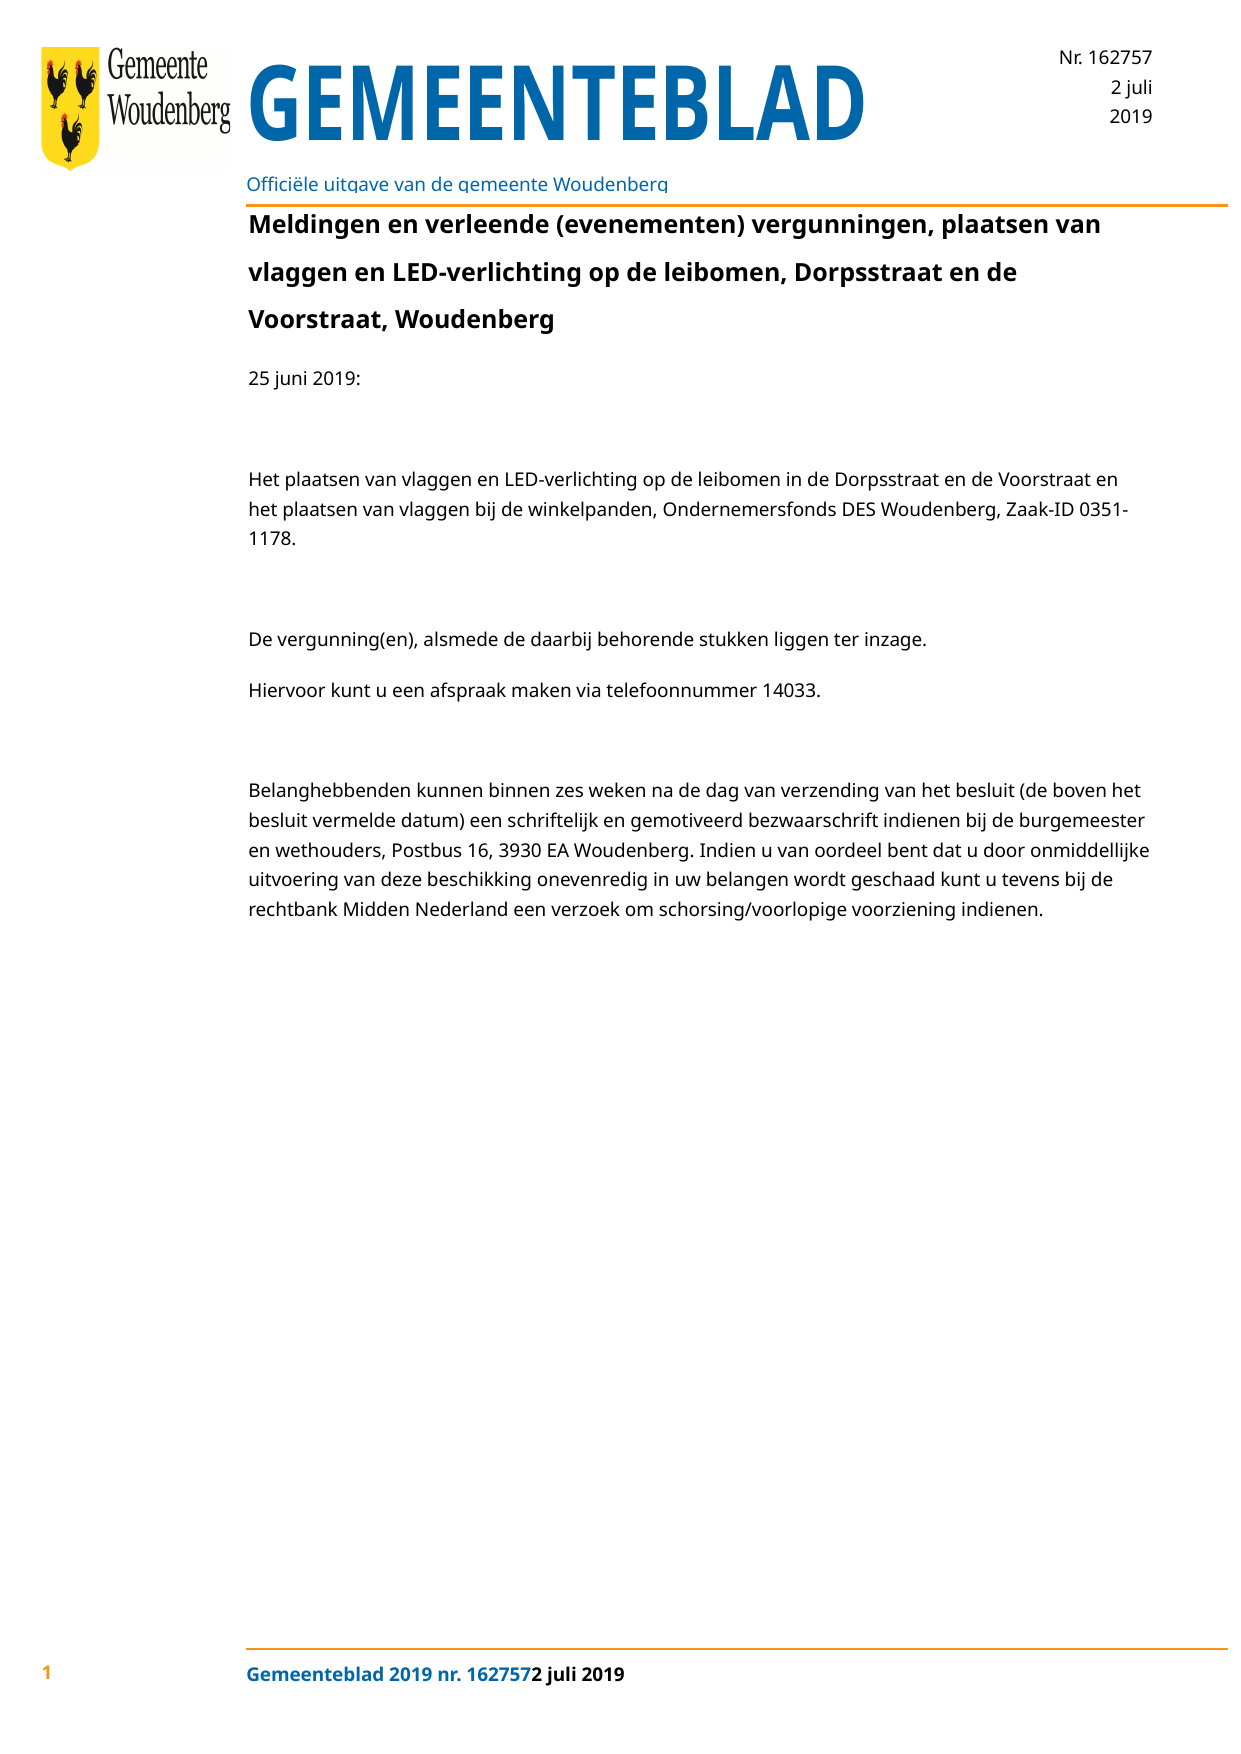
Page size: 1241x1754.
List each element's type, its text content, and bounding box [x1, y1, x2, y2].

text 25 juni 2019: [248, 366, 1152, 391]
text Meldingen en verleende (evenementen) vergunningen, plaatsen van vlaggen en LED-verlichting op de leibomen, Dorpsstraat en de Voorstraat, Woudenberg [248, 207, 1152, 336]
text De vergunning(en), alsmede de daarbij behorende stukken liggen ter inzage. [248, 626, 1152, 652]
text Het plaatsen van vlaggen en LED-verlichting op de leibomen in de Dorpsstraat en de Voorstraat en het plaatsen van vlaggen bij de winkelpanden, Ondernemersfonds DES Woudenberg, Zaak-ID 0351-1178. [248, 466, 1152, 551]
picture [41, 47, 231, 172]
text Belanghebbenden kunnen binnen zes weken na de dag van verzending van het besluit (de boven het besluit vermelde datum) een schriftelijk en gemotiveerd bezwaarschrift indienen bij de burgemeester en wethouders, Postbus 16, 3930 EA Woudenberg. Indien u van oordeel bent dat u door onmiddellijke uitvoering van deze beschikking onevenredig in uw belangen wordt geschaad kunt u tevens bij de rechtbank Midden Nederland een verzoek om schorsing/voorlopige voorziening indienen. [248, 778, 1152, 922]
text Hiervoor kunt u een afspraak maken via telefoonnummer 14033. [248, 677, 1152, 702]
